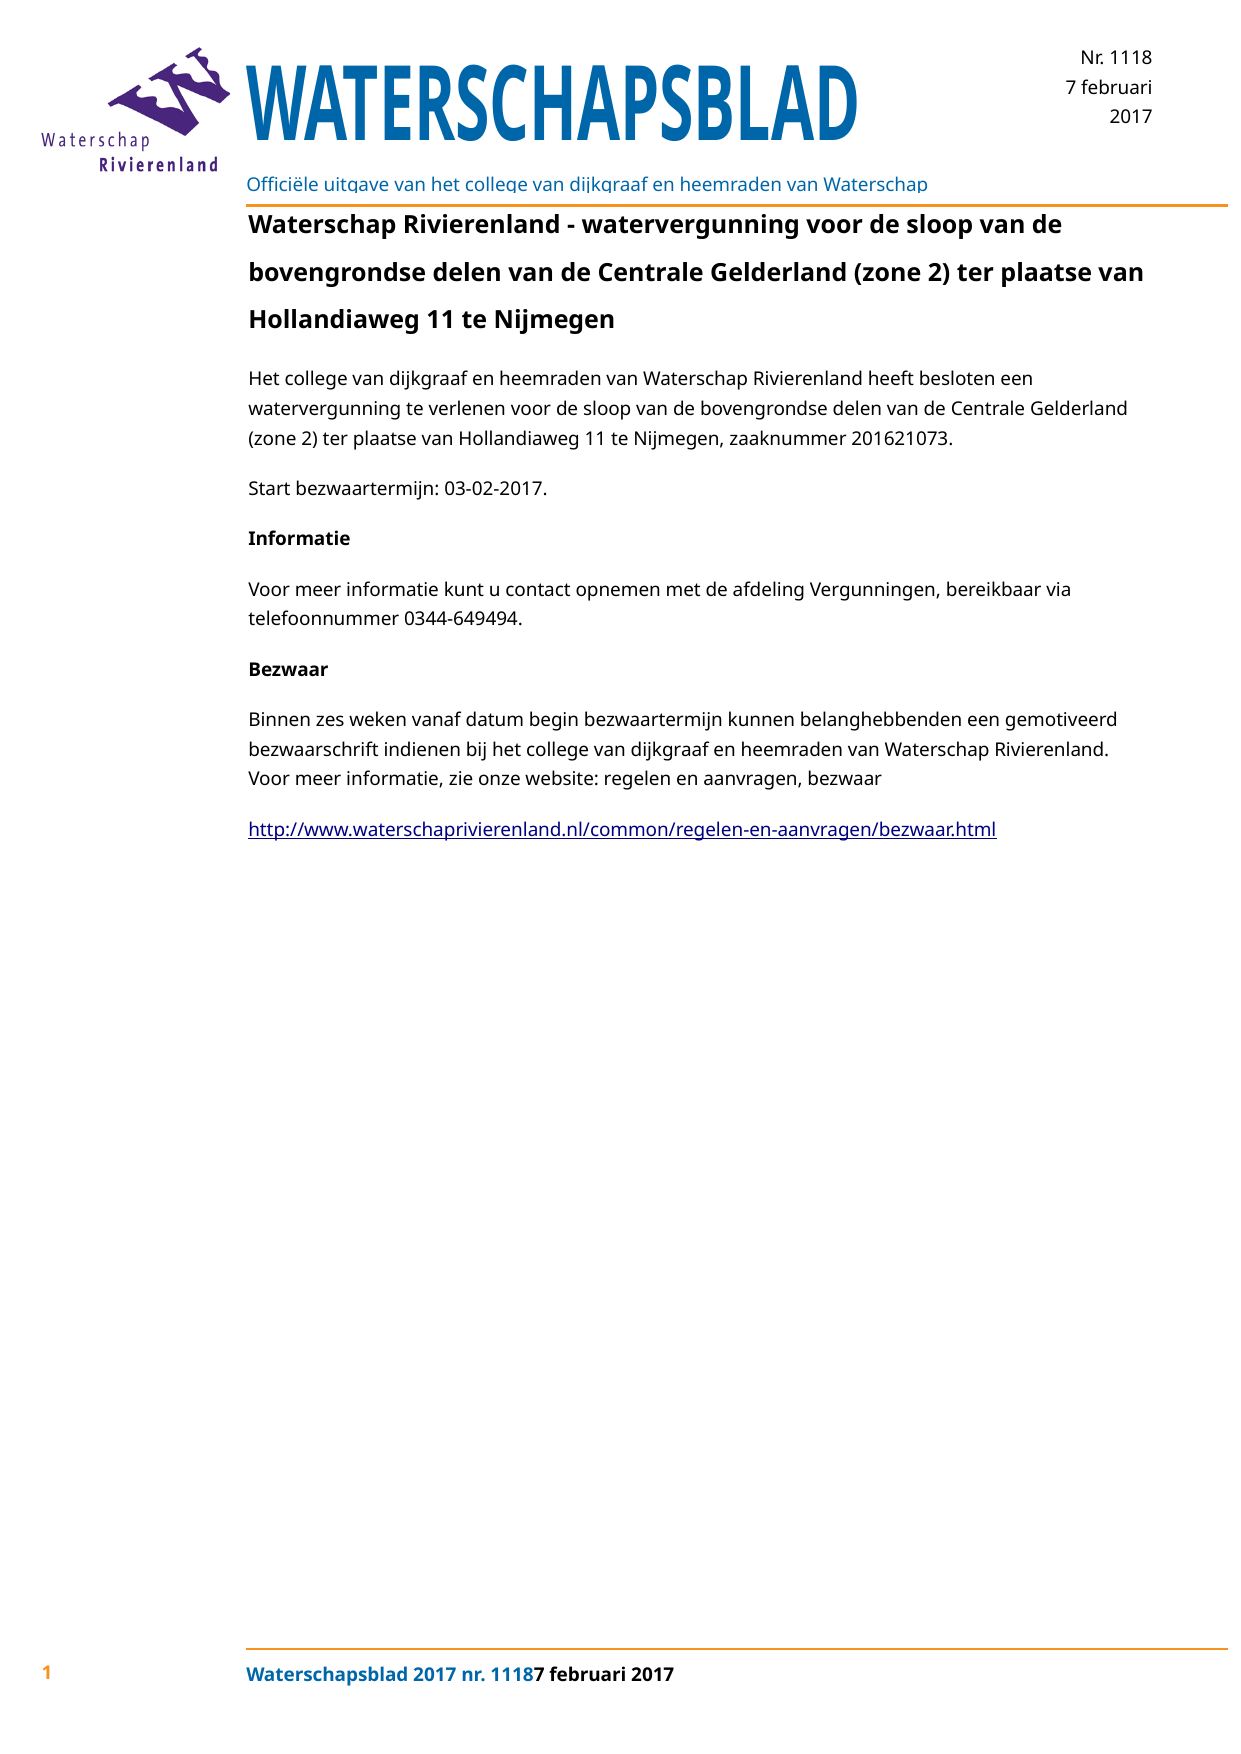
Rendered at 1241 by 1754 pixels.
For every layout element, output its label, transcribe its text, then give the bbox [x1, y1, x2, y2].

text Waterschap Rivierenland - watervergunning voor de sloop van de bovengrondse delen van de Centrale Gelderland (zone 2) ter plaatse van Hollandiaweg 11 te Nijmegen [248, 207, 1152, 336]
text Het college van dijkgraaf en heemraden van Waterschap Rivierenland heeft besloten een watervergunning te verlenen voor de sloop van de bovengrondse delen van de Centrale Gelderland (zone 2) ter plaatse van Hollandiaweg 11 te Nijmegen, zaaknummer 201621073. [248, 366, 1152, 450]
text Informatie [248, 526, 1152, 551]
text Voor meer informatie kunt u contact opnemen met de afdeling Vergunningen, bereikbaar via telefoonnummer 0344-649494. [248, 576, 1152, 631]
text Binnen zes weken vanaf datum begin bezwaartermijn kunnen belanghebbenden een gemotiveerd bezwaarschrift indienen bij het college van dijkgraaf en heemraden van Waterschap Rivierenland. Voor meer informatie, zie onze website: regelen en aanvragen, bezwaar [248, 706, 1152, 791]
text Start bezwaartermijn: 03-02-2017. [248, 475, 1152, 501]
picture [41, 47, 231, 172]
text http://www.waterschaprivierenland.nl/common/regelen-en-aanvragen/bezwaar.html [248, 816, 1152, 842]
text Bezwaar [248, 656, 1152, 682]
